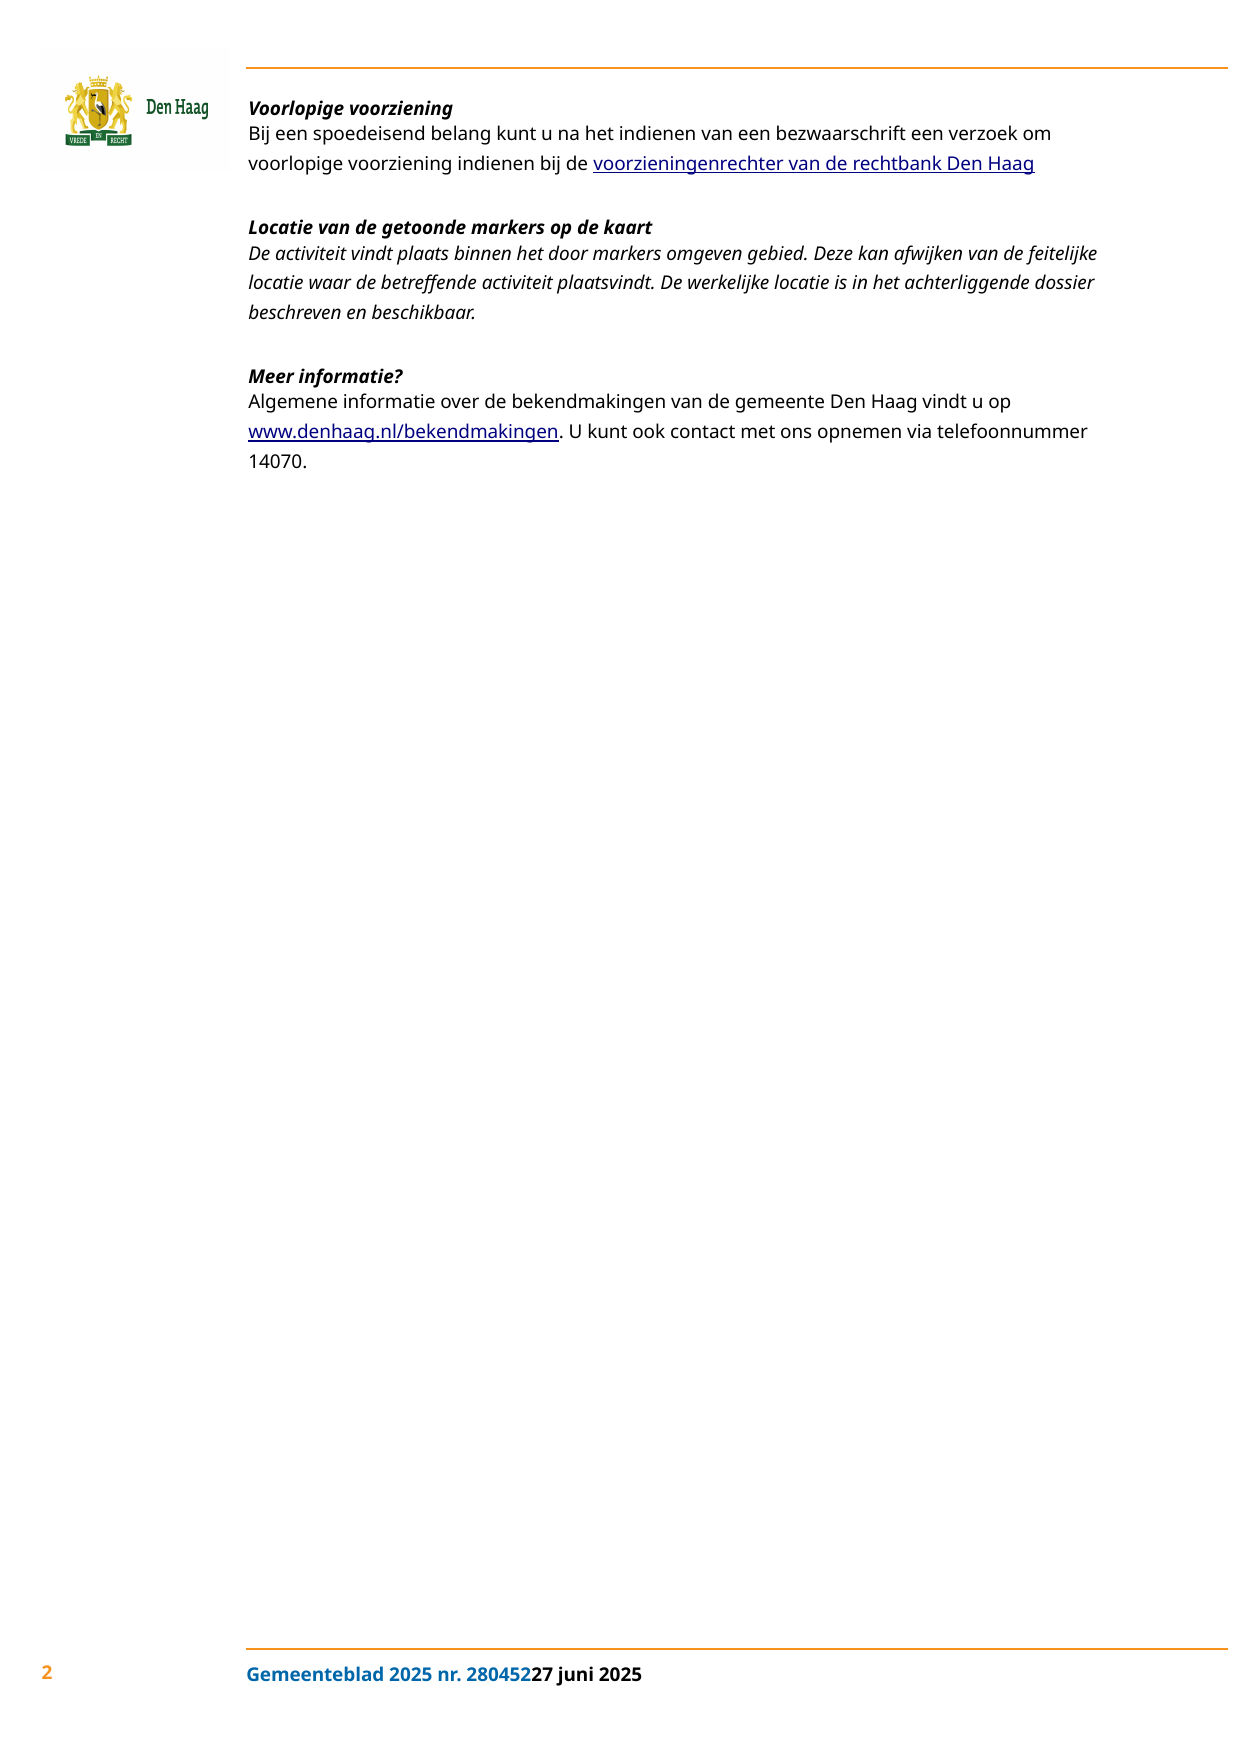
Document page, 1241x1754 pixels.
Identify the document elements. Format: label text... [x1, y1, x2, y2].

picture [41, 47, 231, 172]
text Locatie van de getoonde markers op de kaart [248, 214, 1152, 240]
text Algemene informatie over de bekendmakingen van de gemeente Den Haag vindt u op www.denhaag.nl/bekendmakingen. U kunt ook contact met ons opnemen via telefoonnummer 14070. [248, 389, 1152, 473]
text De activiteit vindt plaats binnen het door markers omgeven gebied. Deze kan afwijken van de feitelijke locatie waar de betreffende activiteit plaatsvindt. De werkelijke locatie is in het achterliggende dossier beschreven en beschikbaar. [248, 240, 1152, 325]
text Voorlopige voorziening [248, 95, 1152, 121]
text Bij een spoedeisend belang kunt u na het indienen van een bezwaarschrift een verzoek om voorlopige voorziening indienen bij de voorzieningenrechter van de rechtbank Den Haag [248, 121, 1152, 176]
text Meer informatie? [248, 363, 1152, 389]
